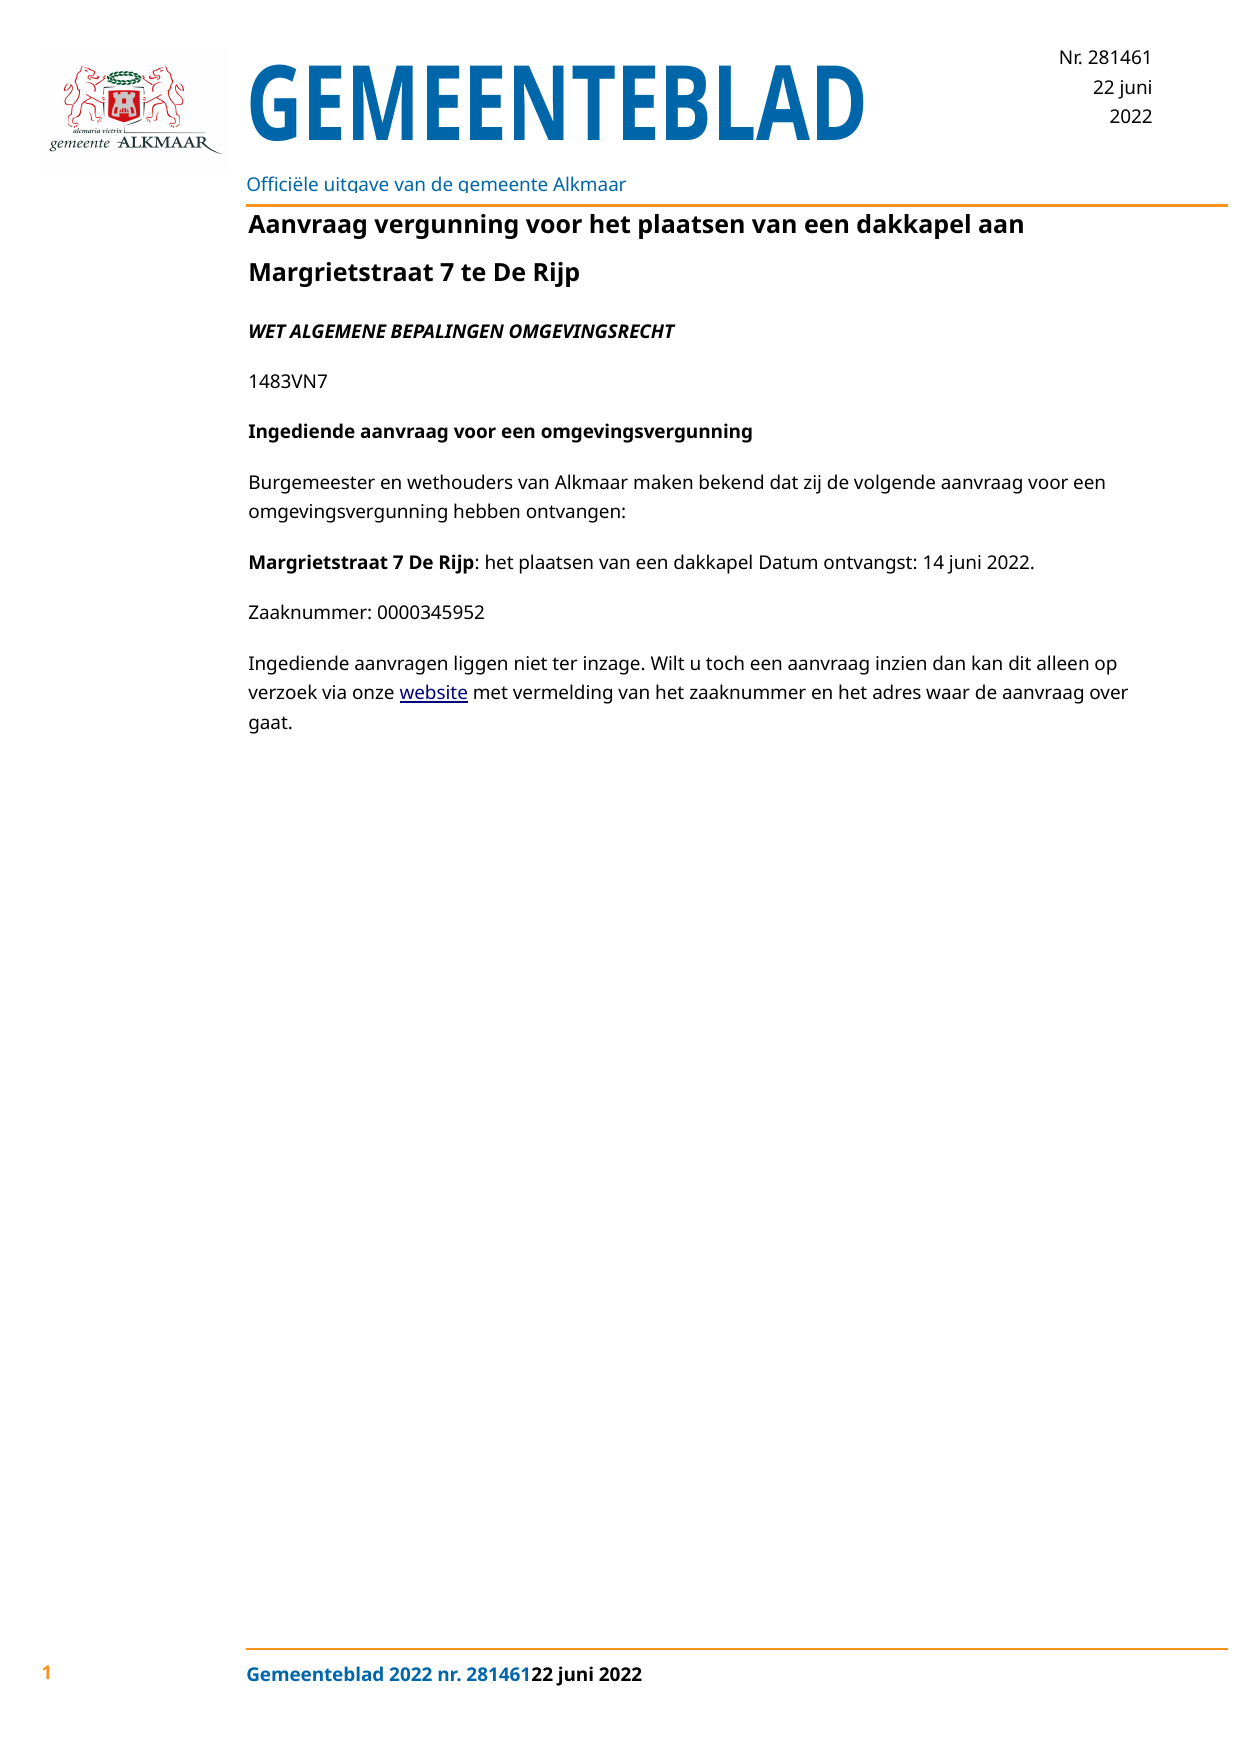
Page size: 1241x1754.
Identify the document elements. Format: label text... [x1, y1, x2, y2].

text Burgemeester en wethouders van Alkmaar maken bekend dat zij de volgende aanvraag voor een omgevingsvergunning hebben ontvangen: [248, 469, 1152, 524]
text WET ALGEMENE BEPALINGEN OMGEVINGSRECHT [248, 318, 1152, 344]
text Zaaknummer: 0000345952 [248, 599, 1152, 625]
text Margrietstraat 7 De Rijp: het plaatsen van een dakkapel Datum ontvangst: 14 juni 2022. [248, 549, 1152, 575]
text Ingediende aanvraag voor een omgevingsvergunning [248, 419, 1152, 444]
text 1483VN7 [248, 368, 1152, 394]
text Aanvraag vergunning voor het plaatsen van een dakkapel aan Margrietstraat 7 te De Rijp [248, 207, 1152, 288]
text Ingediende aanvragen liggen niet ter inzage. Wilt u toch een aanvraag inzien dan kan dit alleen op verzoek via onze website met vermelding van het zaaknummer en het adres waar de aanvraag over gaat. [248, 650, 1152, 735]
picture [41, 47, 231, 172]
